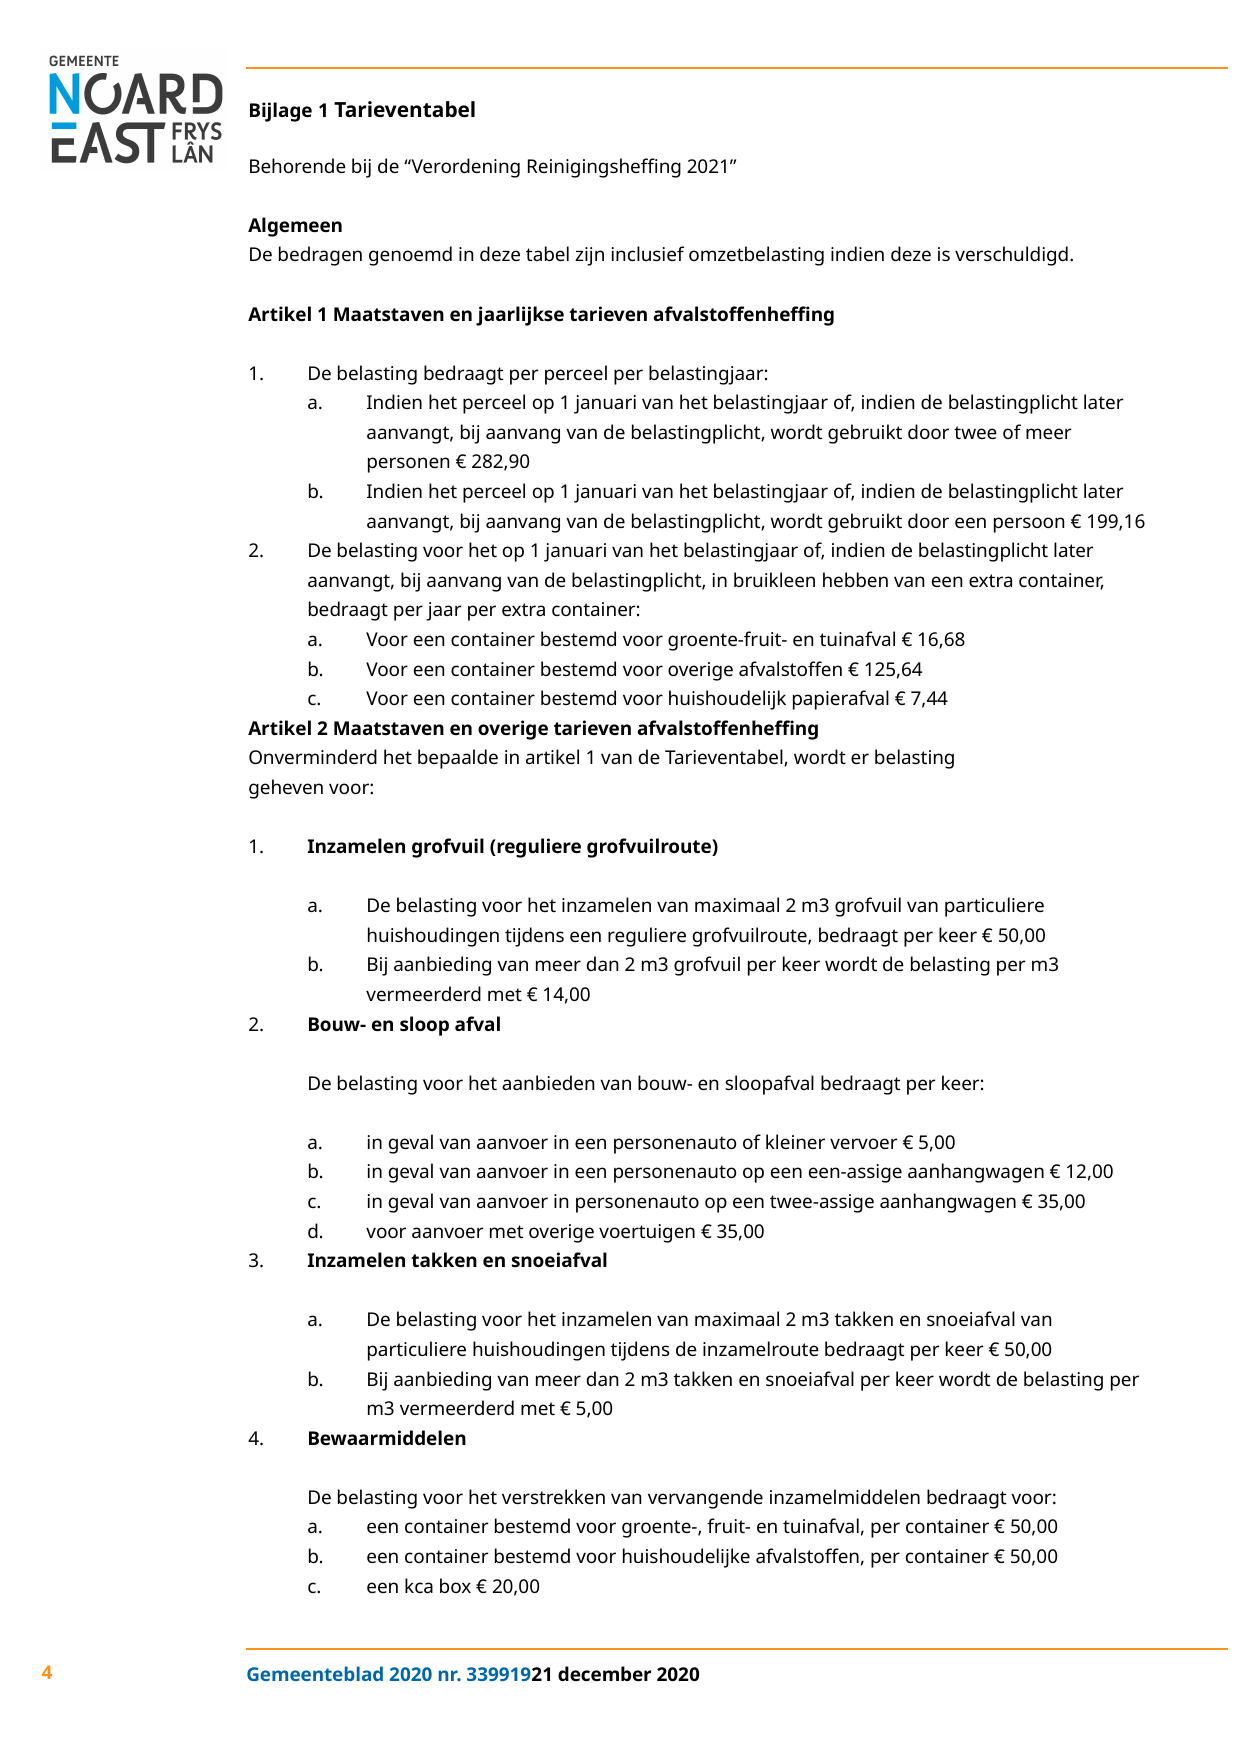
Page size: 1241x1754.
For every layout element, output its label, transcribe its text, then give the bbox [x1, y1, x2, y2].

list Bewaarmiddelen [248, 1425, 1152, 1451]
list De belasting voor het inzamelen van maximaal 2 m3 grofvuil van particuliere huishoudingen tijdens een reguliere grofvuilroute, bedraagt per keer € 50,00 [307, 892, 1152, 948]
list Bij aanbieding van meer dan 2 m3 grofvuil per keer wordt de belasting per m3 vermeerderd met € 14,00 [307, 952, 1152, 1007]
list De belasting bedraagt per perceel per belastingjaar: [248, 360, 1152, 386]
text Artikel 2 Maatstaven en overige tarieven afvalstoffenheffing [248, 715, 1152, 741]
list Bij aanbieding van meer dan 2 m3 takken en snoeiafval per keer wordt de belasting per m3 vermeerderd met € 5,00 [307, 1366, 1152, 1421]
list in geval van aanvoer in personenauto op een twee-assige aanhangwagen € 35,00 [307, 1188, 1152, 1214]
list een container bestemd voor groente-, fruit- en tuinafval, per container € 50,00 [307, 1514, 1152, 1539]
list Voor een container bestemd voor huishoudelijk papierafval € 7,44 [307, 685, 1152, 711]
list Inzamelen takken en snoeiafval [248, 1247, 1152, 1273]
list een kca box € 20,00 [307, 1573, 1152, 1599]
text Algemeen [248, 212, 1152, 238]
list voor aanvoer met overige voertuigen € 35,00 [307, 1218, 1152, 1244]
list in geval van aanvoer in een personenauto of kleiner vervoer € 5,00 [307, 1129, 1152, 1155]
list Indien het perceel op 1 januari van het belastingjaar of, indien de belastingplicht later aanvangt, bij aanvang van de belastingplicht, wordt gebruikt door een persoon € 199,16 [307, 478, 1152, 534]
list Indien het perceel op 1 januari van het belastingjaar of, indien de belastingplicht later aanvangt, bij aanvang van de belastingplicht, wordt gebruikt door twee of meer personen € 282,90 [307, 389, 1152, 474]
text Bijlage 1 Tarieventabel [248, 95, 1152, 123]
picture [41, 47, 231, 172]
list De belasting voor het inzamelen van maximaal 2 m3 takken en snoeiafval van particuliere huishoudingen tijdens de inzamelroute bedraagt per keer € 50,00 [307, 1307, 1152, 1362]
text De bedragen genoemd in deze tabel zijn inclusief omzetbelasting indien deze is verschuldigd. [248, 242, 1152, 267]
text Artikel 1 Maatstaven en jaarlijkse tarieven afvalstoffenheffing [248, 301, 1152, 327]
list Bouw- en sloop afval [248, 1011, 1152, 1037]
list Inzamelen grofvuil (reguliere grofvuilroute) [248, 833, 1152, 859]
text Onverminderd het bepaalde in artikel 1 van de Tarieventabel, wordt er belasting [248, 744, 1152, 770]
text geheven voor: [248, 774, 1152, 800]
list De belasting voor het verstrekken van vervangende inzamelmiddelen bedraagt voor: [248, 1484, 1152, 1510]
list De belasting voor het op 1 januari van het belastingjaar of, indien de belastingplicht later aanvangt, bij aanvang van de belastingplicht, in bruikleen hebben van een extra container, bedraagt per jaar per extra container: [248, 537, 1152, 622]
list De belasting voor het aanbieden van bouw- en sloopafval bedraagt per keer: [248, 1070, 1152, 1096]
list een container bestemd voor huishoudelijke afvalstoffen, per container € 50,00 [307, 1543, 1152, 1569]
text Behorende bij de “Verordening Reinigingsheffing 2021” [248, 153, 1152, 179]
list Voor een container bestemd voor overige afvalstoffen € 125,64 [307, 656, 1152, 682]
list Voor een container bestemd voor groente-fruit- en tuinafval € 16,68 [307, 626, 1152, 652]
list in geval van aanvoer in een personenauto op een een-assige aanhangwagen € 12,00 [307, 1159, 1152, 1184]
